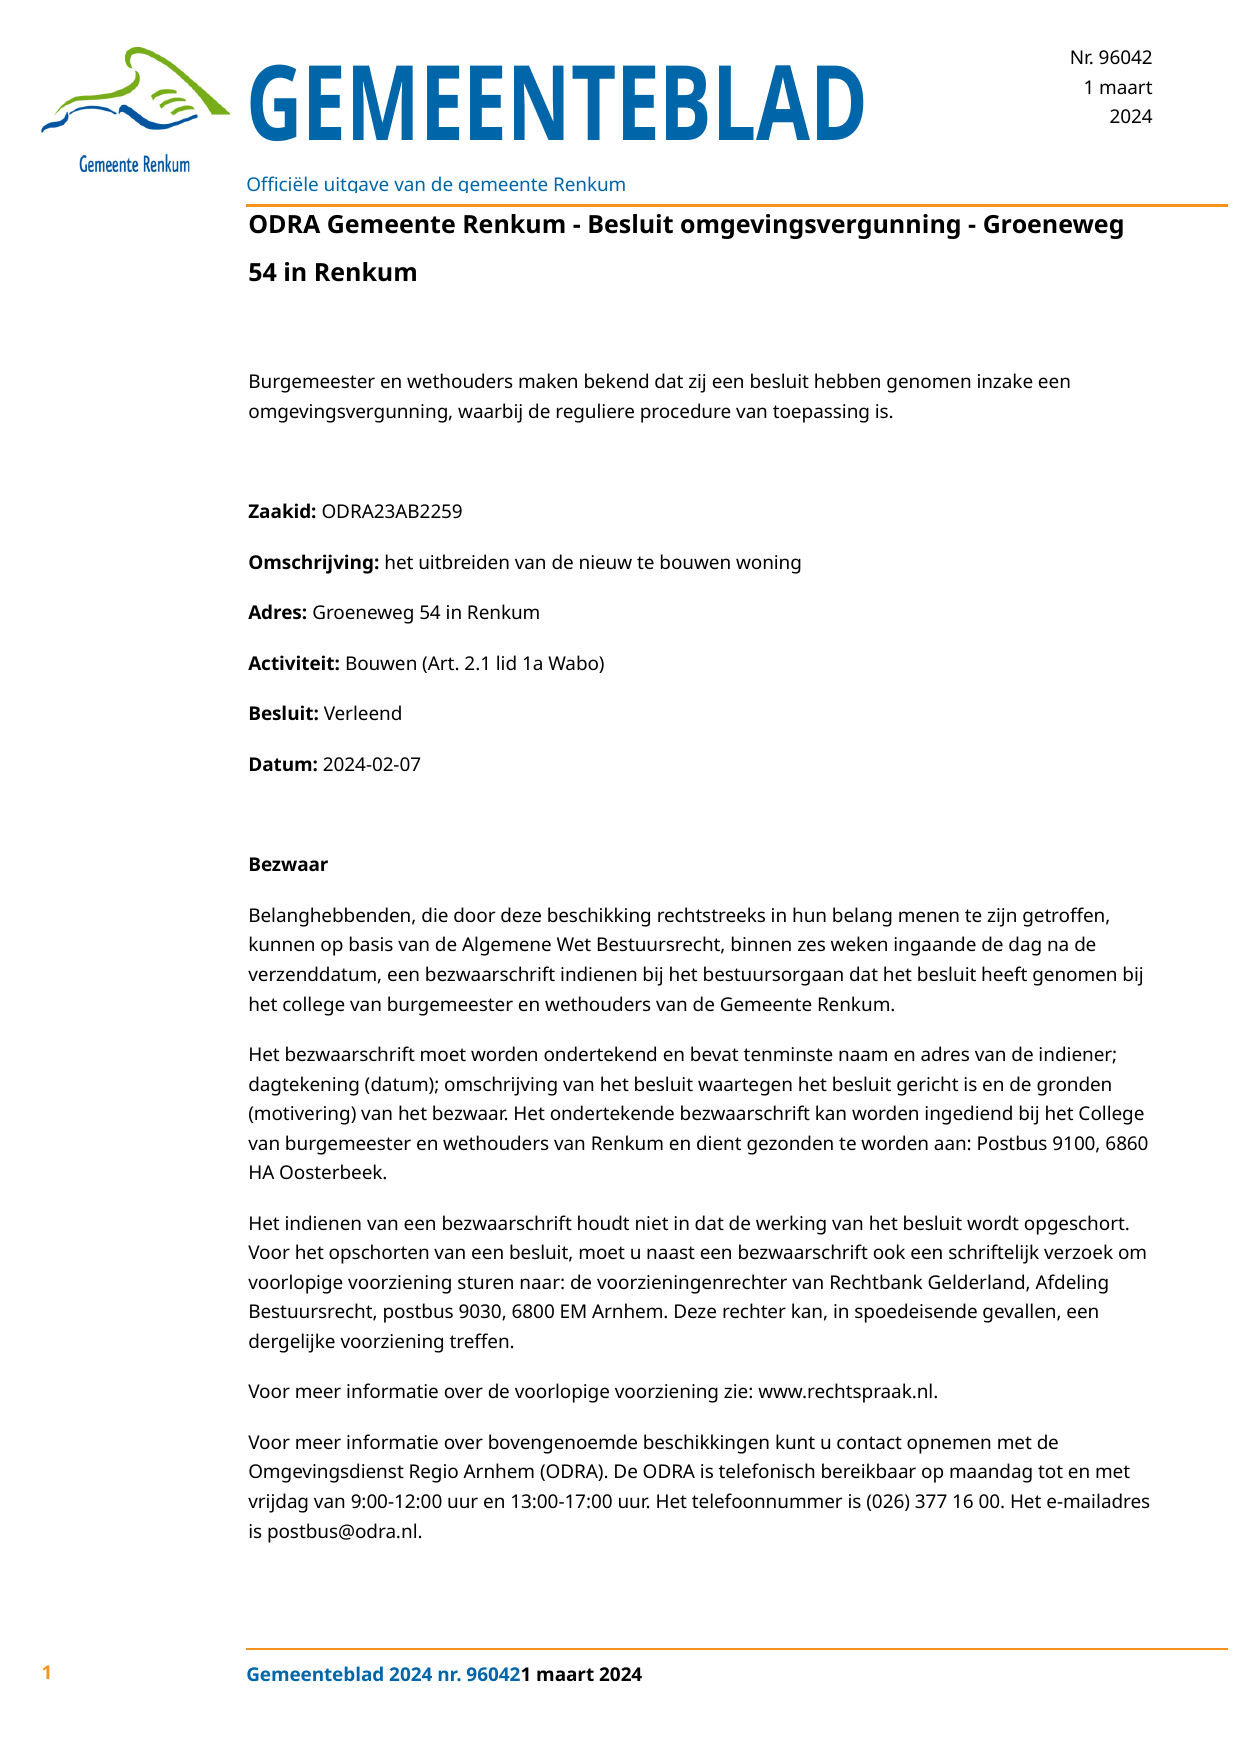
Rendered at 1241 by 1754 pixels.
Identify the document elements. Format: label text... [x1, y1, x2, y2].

text Activiteit: Bouwen (Art. 2.1 lid 1a Wabo) [248, 650, 1152, 676]
text Bezwaar [248, 852, 1152, 877]
text Zaakid: ODRA23AB2259 [248, 499, 1152, 524]
picture [41, 47, 231, 172]
text Datum: 2024-02-07 [248, 751, 1152, 777]
text Burgemeester en wethouders maken bekend dat zij een besluit hebben genomen inzake een omgevingsvergunning, waarbij de reguliere procedure van toepassing is. [248, 368, 1152, 424]
text Voor meer informatie over de voorlopige voorziening zie: www.rechtspraak.nl. [248, 1379, 1152, 1404]
text Het indienen van een bezwaarschrift houdt niet in dat de werking van het besluit wordt opgeschort. Voor het opschorten van een besluit, moet u naast een bezwaarschrift ook een schriftelijk verzoek om voorlopige voorziening sturen naar: de voorzieningenrechter van Rechtbank Gelderland, Afdeling Bestuursrecht, postbus 9030, 6800 EM Arnhem. Deze rechter kan, in spoedeisende gevallen, een dergelijke voorziening treffen. [248, 1210, 1152, 1354]
text ODRA Gemeente Renkum - Besluit omgevingsvergunning - Groeneweg 54 in Renkum [248, 207, 1152, 288]
text Adres: Groeneweg 54 in Renkum [248, 599, 1152, 625]
text Omschrijving: het uitbreiden van de nieuw te bouwen woning [248, 549, 1152, 575]
text Voor meer informatie over bovengenoemde beschikkingen kunt u contact opnemen met de Omgevingsdienst Regio Arnhem (ODRA). De ODRA is telefonisch bereikbaar op maandag tot en met vrijdag van 9:00-12:00 uur en 13:00-17:00 uur. Het telefoonnummer is (026) 377 16 00. Het e-mailadres is postbus@odra.nl. [248, 1429, 1152, 1544]
text Het bezwaarschrift moet worden ondertekend en bevat tenminste naam en adres van de indiener; dagtekening (datum); omschrijving van het besluit waartegen het besluit gericht is en de gronden (motivering) van het bezwaar. Het ondertekende bezwaarschrift kan worden ingediend bij het College van burgemeester en wethouders van Renkum en dient gezonden te worden aan: Postbus 9100, 6860 HA Oosterbeek. [248, 1041, 1152, 1185]
text Belanghebbenden, die door deze beschikking rechtstreeks in hun belang menen te zijn getroffen, kunnen op basis van de Algemene Wet Bestuursrecht, binnen zes weken ingaande de dag na de verzenddatum, een bezwaarschrift indienen bij het bestuursorgaan dat het besluit heeft genomen bij het college van burgemeester en wethouders van de Gemeente Renkum. [248, 902, 1152, 1017]
text Besluit: Verleend [248, 700, 1152, 726]
